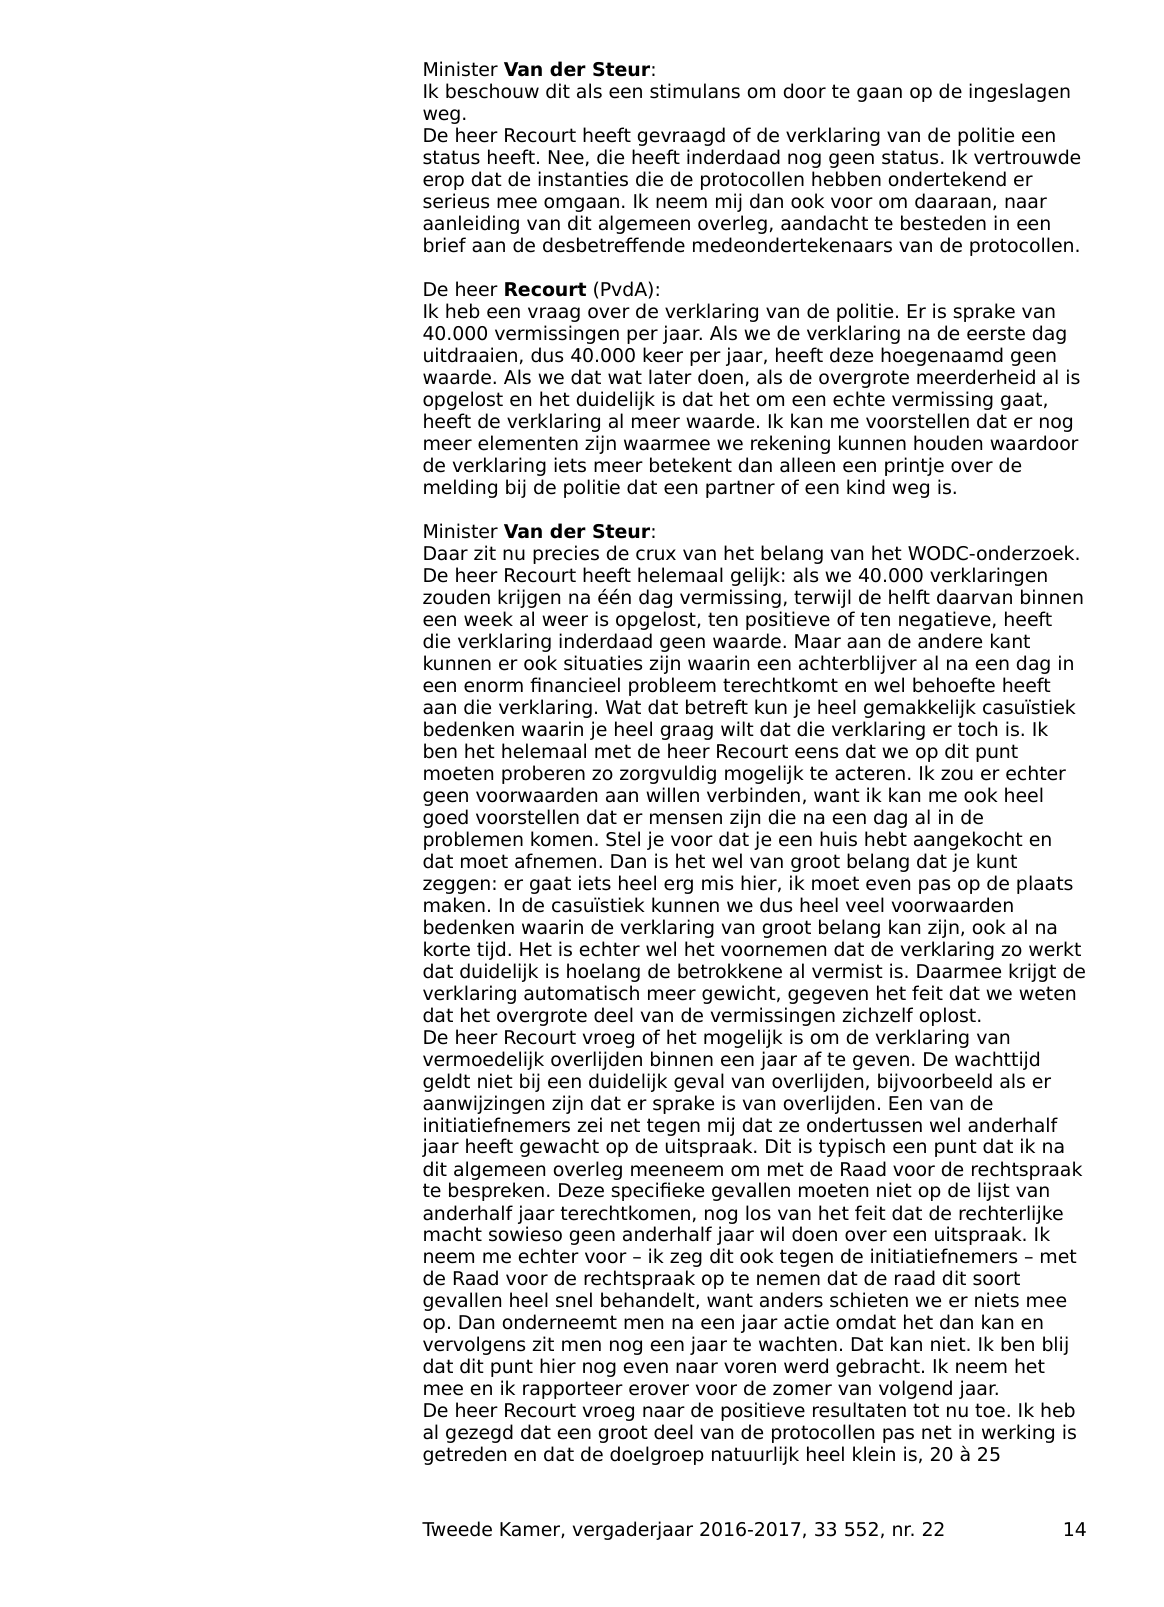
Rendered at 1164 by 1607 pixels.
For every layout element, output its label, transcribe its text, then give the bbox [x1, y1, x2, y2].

text Minister Van der Steur: [422, 59, 1087, 81]
text Ik heb een vraag over de verklaring van de politie. Er is sprake van 40.000 vermissingen per jaar. Als we de verklaring na de eerste dag uitdraaien, dus 40.000 keer per jaar, heeft deze hoegenaamd geen waarde. Als we dat wat later doen, als de overgrote meerderheid al is opgelost en het duidelijk is dat het om een echte vermissing gaat, heeft de verklaring al meer waarde. Ik kan me voorstellen dat er nog meer elementen zijn waarmee we rekening kunnen houden waardoor de verklaring iets meer betekent dan alleen een printje over de melding bij de politie dat een partner of een kind weg is. [422, 301, 1087, 499]
text Daar zit nu precies de crux van het belang van het WODC-onderzoek. De heer Recourt heeft helemaal gelijk: als we 40.000 verklaringen zouden krijgen na één dag vermissing, terwijl de helft daarvan binnen een week al weer is opgelost, ten positieve of ten negatieve, heeft die verklaring inderdaad geen waarde. Maar aan de andere kant kunnen er ook situaties zijn waarin een achterblijver al na een dag in een enorm financieel probleem terechtkomt en wel behoefte heeft aan die verklaring. Wat dat betreft kun je heel gemakkelijk casuïstiek bedenken waarin je heel graag wilt dat die verklaring er toch is. Ik ben het helemaal met de heer Recourt eens dat we op dit punt moeten proberen zo zorgvuldig mogelijk te acteren. Ik zou er echter geen voorwaarden aan willen verbinden, want ik kan me ook heel goed voorstellen dat er mensen zijn die na een dag al in de problemen komen. Stel je voor dat je een huis hebt aangekocht en dat moet afnemen. Dan is het wel van groot belang dat je kunt zeggen: er gaat iets heel erg mis hier, ik moet even pas op de plaats maken. In de casuïstiek kunnen we dus heel veel voorwaarden bedenken waarin de verklaring van groot belang kan zijn, ook al na korte tijd. Het is echter wel het voornemen dat de verklaring zo werkt dat duidelijk is hoelang de betrokkene al vermist is. Daarmee krijgt de verklaring automatisch meer gewicht, gegeven het feit dat we weten dat het overgrote deel van de vermissingen zichzelf oplost. [422, 543, 1087, 1027]
text De heer Recourt vroeg of het mogelijk is om de verklaring van vermoedelijk overlijden binnen een jaar af te geven. De wachttijd geldt niet bij een duidelijk geval van overlijden, bijvoorbeeld als er aanwijzingen zijn dat er sprake is van overlijden. Een van de initiatiefnemers zei net tegen mij dat ze ondertussen wel anderhalf jaar heeft gewacht op de uitspraak. Dit is typisch een punt dat ik na dit algemeen overleg meeneem om met de Raad voor de rechtspraak te bespreken. Deze specifieke gevallen moeten niet op de lijst van anderhalf jaar terechtkomen, nog los van het feit dat de rechterlijke macht sowieso geen anderhalf jaar wil doen over een uitspraak. Ik neem me echter voor – ik zeg dit ook tegen de initiatiefnemers – met de Raad voor de rechtspraak op te nemen dat de raad dit soort gevallen heel snel behandelt, want anders schieten we er niets mee op. Dan onderneemt men na een jaar actie omdat het dan kan en vervolgens zit men nog een jaar te wachten. Dat kan niet. Ik ben blij dat dit punt hier nog even naar voren werd gebracht. Ik neem het mee en ik rapporteer erover voor de zomer van volgend jaar. [422, 1027, 1087, 1400]
text De heer Recourt vroeg naar de positieve resultaten tot nu toe. Ik heb al gezegd dat een groot deel van de protocollen pas net in werking is getreden en dat de doelgroep natuurlijk heel klein is, 20 à 25 [422, 1400, 1087, 1466]
text Minister Van der Steur: [422, 521, 1087, 543]
text De heer Recourt heeft gevraagd of de verklaring van de politie een status heeft. Nee, die heeft inderdaad nog geen status. Ik vertrouwde erop dat de instanties die de protocollen hebben ondertekend er serieus mee omgaan. Ik neem mij dan ook voor om daaraan, naar aanleiding van dit algemeen overleg, aandacht te besteden in een brief aan de desbetreffende medeondertekenaars van de protocollen. [422, 125, 1087, 257]
text Ik beschouw dit als een stimulans om door te gaan op de ingeslagen weg. [422, 81, 1087, 125]
text De heer Recourt (PvdA): [422, 279, 1087, 301]
